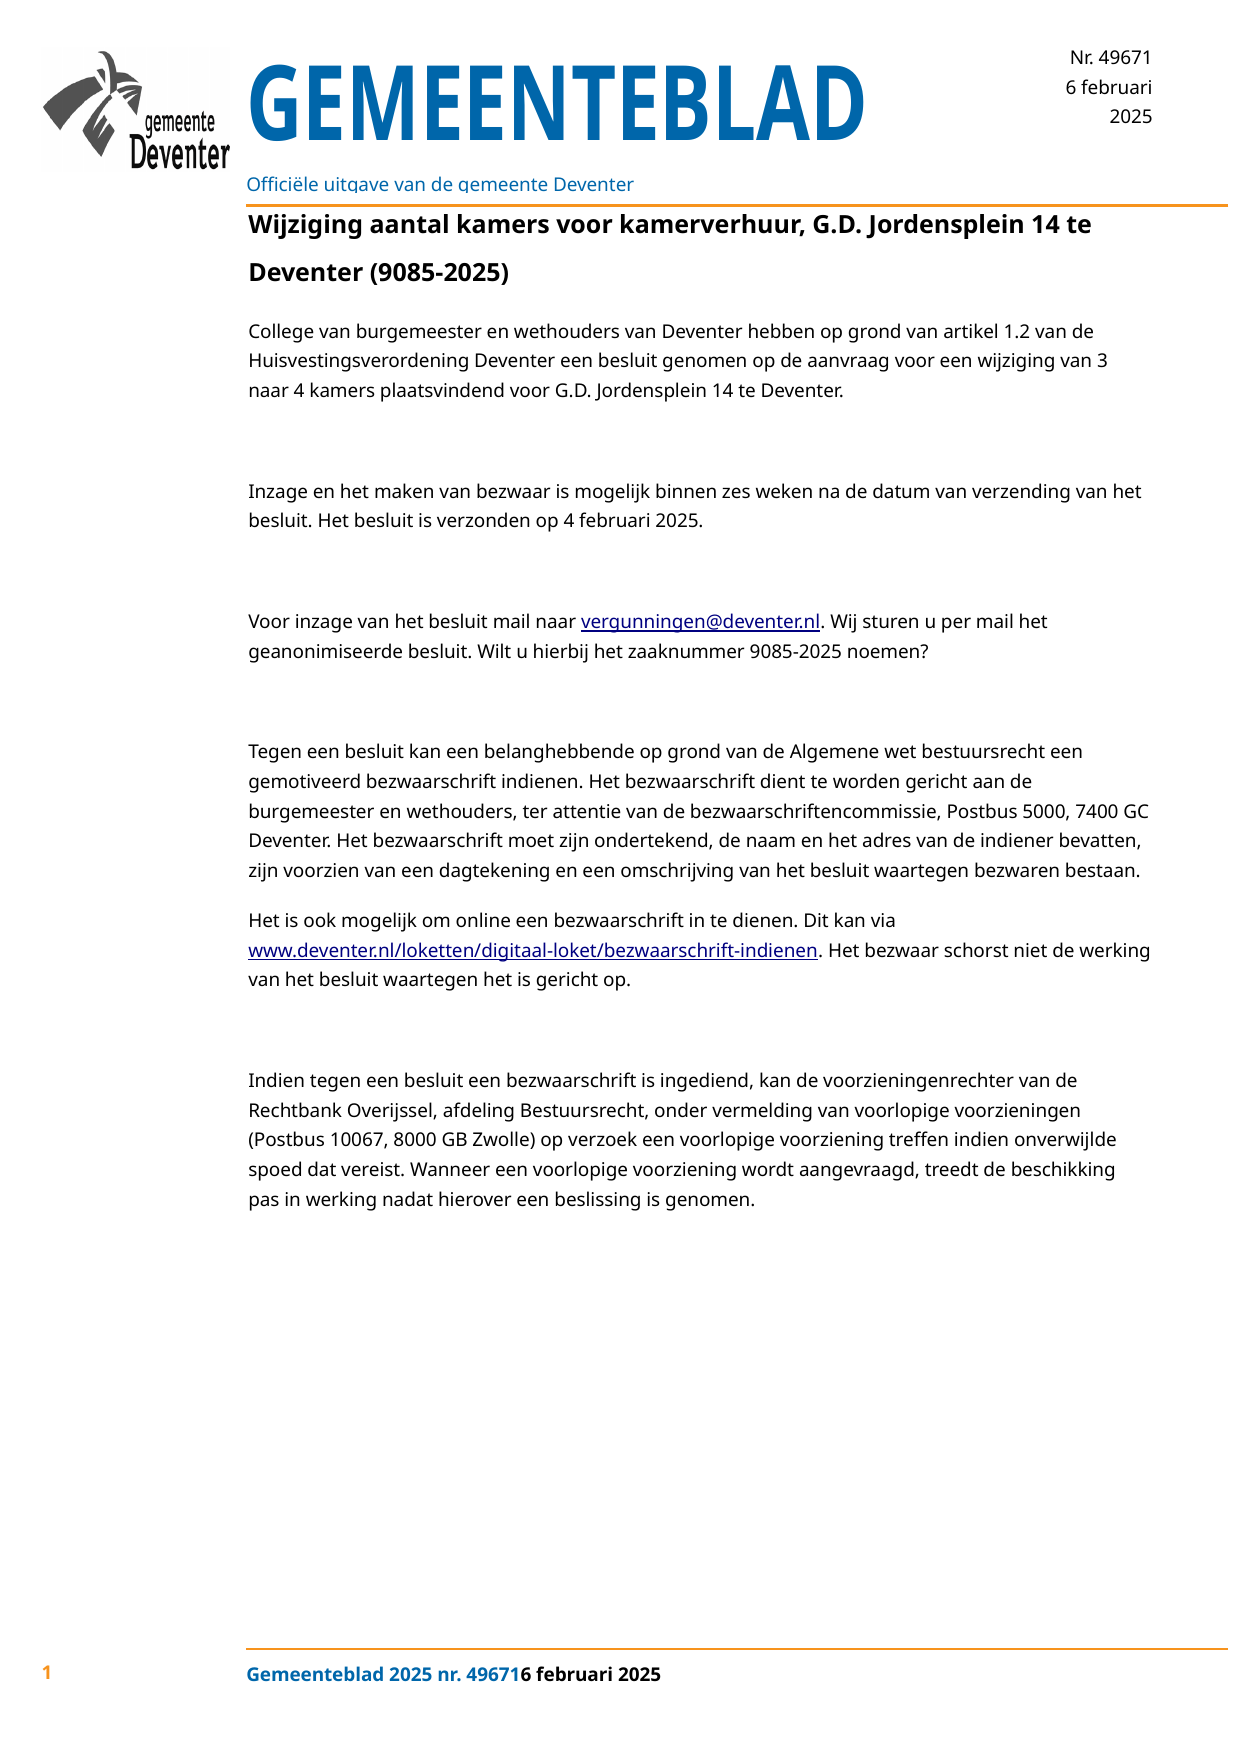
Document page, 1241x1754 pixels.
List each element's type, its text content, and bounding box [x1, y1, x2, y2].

picture [41, 47, 231, 172]
text Inzage en het maken van bezwaar is mogelijk binnen zes weken na de datum van verzending van het besluit. Het besluit is verzonden op 4 februari 2025. [248, 478, 1152, 533]
text Wijziging aantal kamers voor kamerverhuur, G.D. Jordensplein 14 te Deventer (9085-2025) [248, 207, 1152, 288]
text Indien tegen een besluit een bezwaarschrift is ingediend, kan de voorzieningenrechter van de Rechtbank Overijssel, afdeling Bestuursrecht, onder vermelding van voorlopige voorzieningen (Postbus 10067, 8000 GB Zwolle) op verzoek een voorlopige voorziening treffen indien onverwijlde spoed dat vereist. Wanneer een voorlopige voorziening wordt aangevraagd, treedt de beschikking pas in werking nadat hierover een beslissing is genomen. [248, 1067, 1152, 1212]
text Voor inzage van het besluit mail naar vergunningen@deventer.nl. Wij sturen u per mail het geanonimiseerde besluit. Wilt u hierbij het zaaknummer 9085-2025 noemen? [248, 608, 1152, 664]
text Het is ook mogelijk om online een bezwaarschrift in te dienen. Dit kan via www.deventer.nl/loketten/digitaal-loket/bezwaarschrift-indienen. Het bezwaar schorst niet de werking van het besluit waartegen het is gericht op. [248, 907, 1152, 992]
text Tegen een besluit kan een belanghebbende op grond van de Algemene wet bestuursrecht een gemotiveerd bezwaarschrift indienen. Het bezwaarschrift dient te worden gericht aan de burgemeester en wethouders, ter attentie van de bezwaarschriftencommissie, Postbus 5000, 7400 GC Deventer. Het bezwaarschrift moet zijn ondertekend, de naam en het adres van de indiener bevatten, zijn voorzien van een dagtekening en een omschrijving van het besluit waartegen bezwaren bestaan. [248, 739, 1152, 883]
text College van burgemeester en wethouders van Deventer hebben op grond van artikel 1.2 van de Huisvestingsverordening Deventer een besluit genomen op de aanvraag voor een wijziging van 3 naar 4 kamers plaatsvindend voor G.D. Jordensplein 14 te Deventer. [248, 318, 1152, 403]
